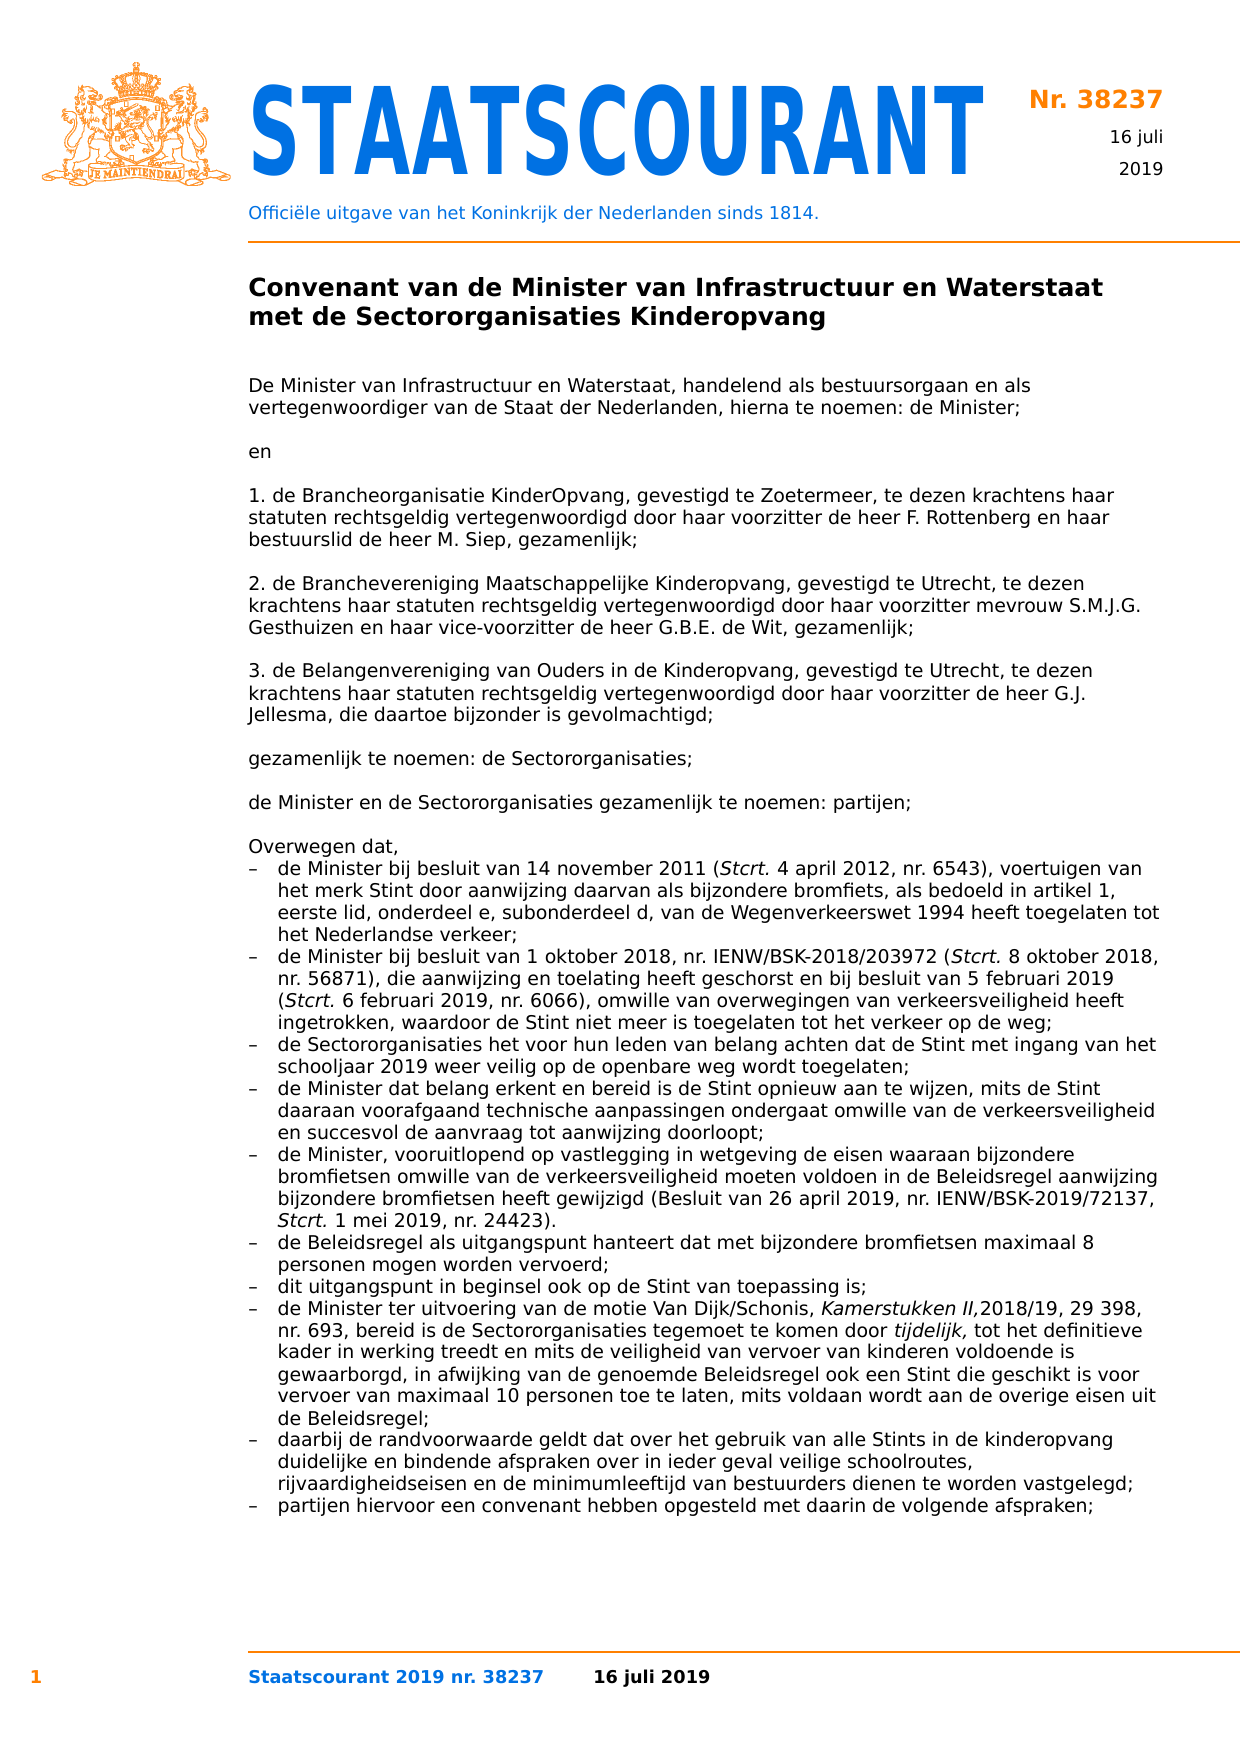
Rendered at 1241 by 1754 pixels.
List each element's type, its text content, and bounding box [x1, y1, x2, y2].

text – de Minister, vooruitlopend op vastlegging in wetgeving de eisen waaraan bijzondere bromfietsen omwille van de verkeersveiligheid moeten voldoen in de Beleidsregel aanwijzing bijzondere bromfietsen heeft gewijzigd (Besluit van 26 april 2019, nr. IENW/BSK-2019/72137, Stcrt. 1 mei 2019, nr. 24423). [248, 1144, 1163, 1232]
text de Minister en de Sectororganisaties gezamenlijk te noemen: partijen; [248, 792, 1163, 814]
text 2. de Branchevereniging Maatschappelijke Kinderopvang, gevestigd te Utrecht, te dezen krachtens haar statuten rechtsgeldig vertegenwoordigd door haar voorzitter mevrouw S.M.J.G. Gesthuizen en haar vice-voorzitter de heer G.B.E. de Wit, gezamenlijk; [248, 573, 1163, 638]
text 1. de Brancheorganisatie KinderOpvang, gevestigd te Zoetermeer, te dezen krachtens haar statuten rechtsgeldig vertegenwoordigd door haar voorzitter de heer F. Rottenberg en haar bestuurslid de heer M. Siep, gezamenlijk; [248, 485, 1163, 551]
text – de Minister ter uitvoering van de motie Van Dijk/Schonis, Kamerstukken II,2018/19, 29 398, nr. 693, bereid is de Sectororganisaties tegemoet te komen door tijdelijk, tot het definitieve kader in werking treedt en mits de veiligheid van vervoer van kinderen voldoende is gewaarborgd, in afwijking van de genoemde Beleidsregel ook een Stint die geschikt is voor vervoer van maximaal 10 personen toe te laten, mits voldaan wordt aan de overige eisen uit de Beleidsregel; [248, 1297, 1163, 1429]
table_header [25, 62, 248, 241]
text Overwegen dat, [248, 836, 1163, 858]
picture [41, 62, 231, 186]
text – daarbij de randvoorwaarde geldt dat over het gebruik van alle Stints in de kinderopvang duidelijke en bindende afspraken over in ieder geval veilige schoolroutes, rijvaardigheidseisen en de minimumleeftijd van bestuurders dienen te worden vastgelegd; [248, 1429, 1163, 1495]
text – de Minister dat belang erkent en bereid is de Stint opnieuw aan te wijzen, mits de Stint daaraan voorafgaand technische aanpassingen ondergaat omwille van de verkeersveiligheid en succesvol de aanvraag tot aanwijzing doorloopt; [248, 1078, 1163, 1144]
text – de Sectororganisaties het voor hun leden van belang achten dat de Stint met ingang van het schooljaar 2019 weer veilig op de openbare weg wordt toegelaten; [248, 1034, 1163, 1078]
table_header Nr. 38237 [998, 62, 1240, 121]
text 3. de Belangenvereniging van Ouders in de Kinderopvang, gevestigd te Utrecht, te dezen krachtens haar statuten rechtsgeldig vertegenwoordigd door haar voorzitter de heer G.J. Jellesma, die daartoe bijzonder is gevolmachtigd; [248, 660, 1163, 726]
text – de Beleidsregel als uitgangspunt hanteert dat met bijzondere bromfietsen maximaal 8 personen mogen worden vervoerd; [248, 1232, 1163, 1276]
text – de Minister bij besluit van 14 november 2011 (Stcrt. 4 april 2012, nr. 6543), voertuigen van het merk Stint door aanwijzing daarvan als bijzondere bromfiets, als bedoeld in artikel 1, eerste lid, onderdeel e, subonderdeel d, van de Wegenverkeerswet 1994 heeft toegelaten tot het Nederlandse verkeer; [248, 858, 1163, 946]
text gezamenlijk te noemen: de Sectororganisaties; [248, 748, 1163, 770]
subtitle Convenant van de Minister van Infrastructuur en Waterstaat met de Sectororganisaties Kinderopvang [248, 273, 1163, 331]
text De Minister van Infrastructuur en Waterstaat, handelend als bestuursorgaan en als vertegenwoordiger van de Staat der Nederlanden, hierna te noemen: de Minister; [248, 375, 1163, 419]
table_header STAATSCOURANT [248, 62, 998, 203]
table_cell 16 juli [998, 121, 1240, 153]
text en [248, 441, 1163, 463]
table_cell Officiële uitgave van het Koninkrijk der Nederlanden sinds 1814. [248, 203, 1240, 241]
text – dit uitgangspunt in beginsel ook op de Stint van toepassing is; [248, 1276, 1163, 1297]
text – de Minister bij besluit van 1 oktober 2018, nr. IENW/BSK-2018/203972 (Stcrt. 8 oktober 2018, nr. 56871), die aanwijzing en toelating heeft geschorst en bij besluit van 5 februari 2019 (Stcrt. 6 februari 2019, nr. 6066), omwille van overwegingen van verkeersveiligheid heeft ingetrokken, waardoor de Stint niet meer is toegelaten tot het verkeer op de weg; [248, 946, 1163, 1034]
table_cell 2019 [998, 153, 1240, 203]
text – partijen hiervoor een convenant hebben opgesteld met daarin de volgende afspraken; [248, 1495, 1163, 1517]
